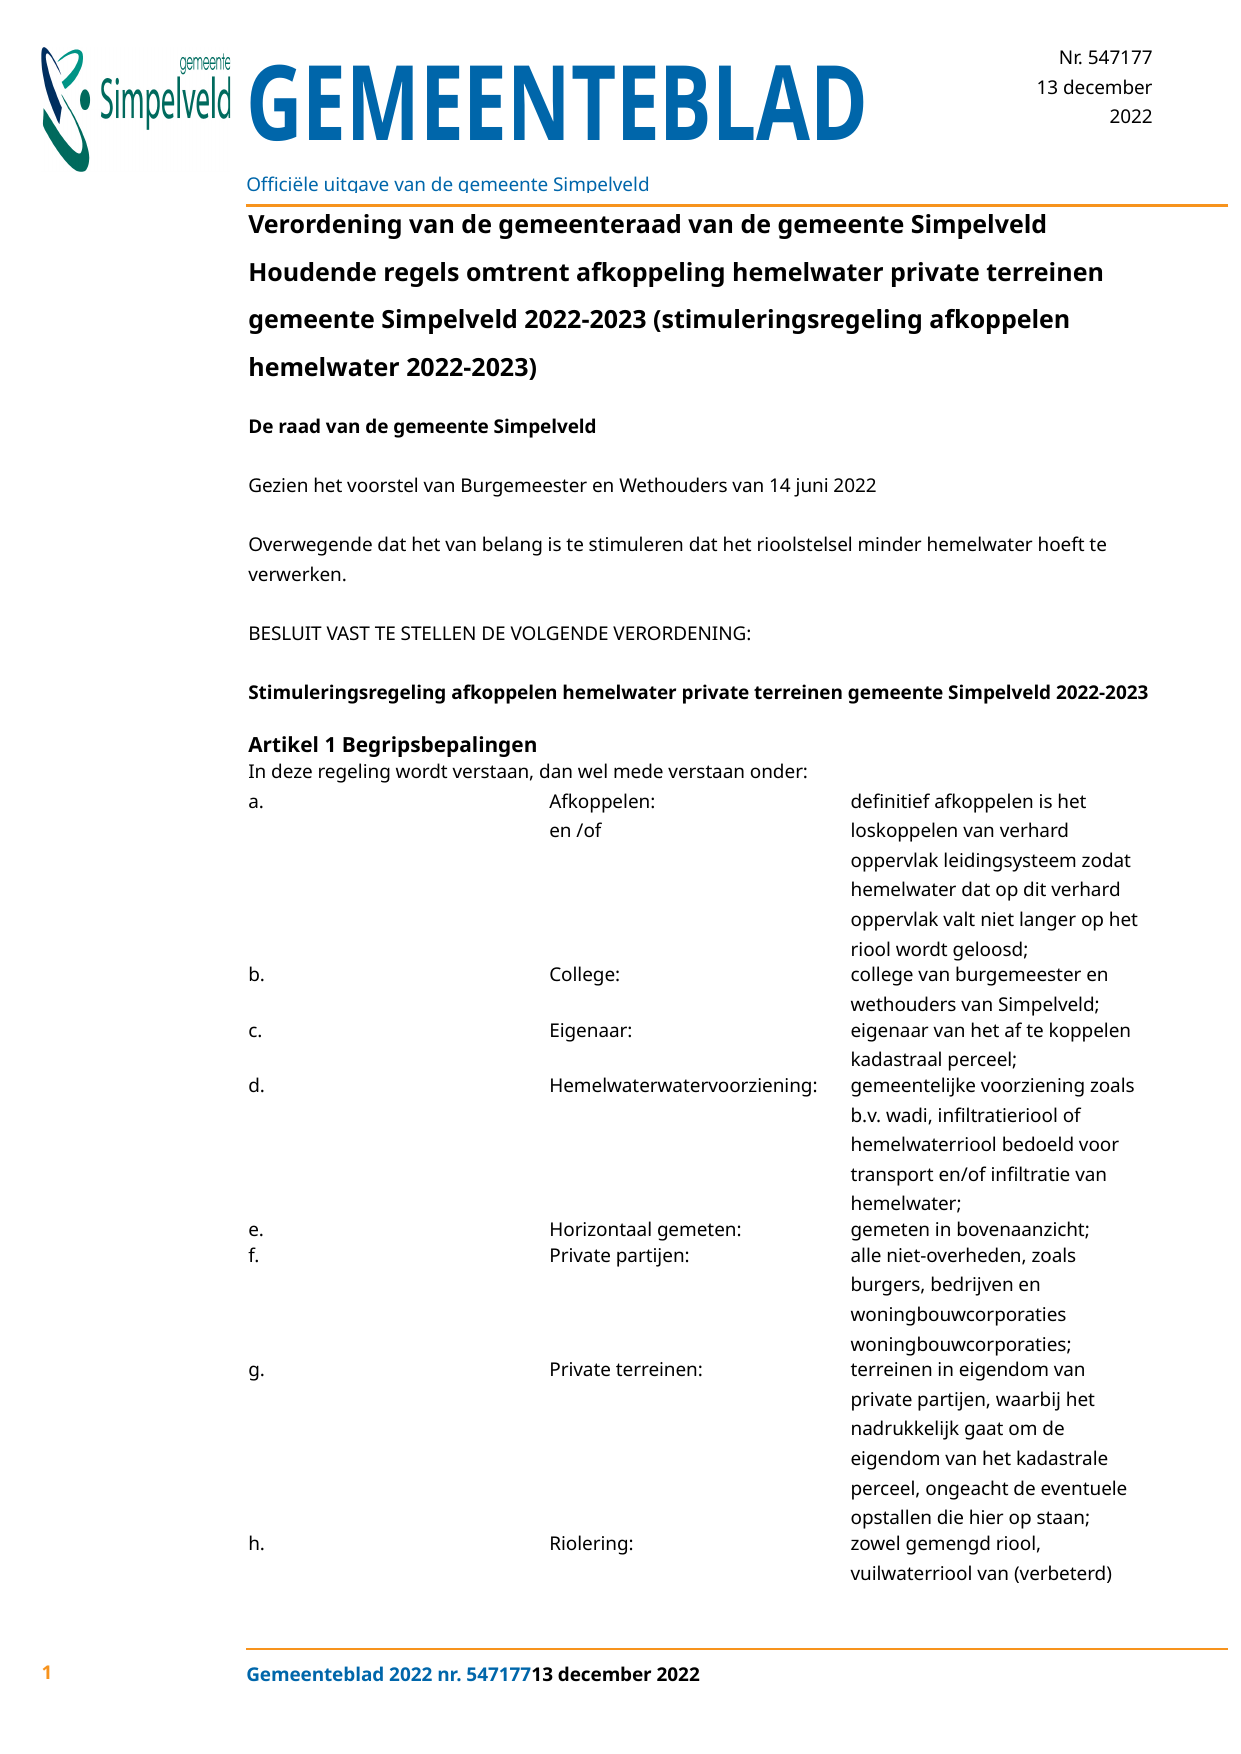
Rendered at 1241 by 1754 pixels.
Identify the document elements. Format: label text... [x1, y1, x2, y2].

table_cell Riolering: [549, 1530, 850, 1585]
table_cell f. [248, 1242, 549, 1356]
text BESLUIT VAST TE STELLEN DE VOLGENDE VERORDENING: [248, 620, 1152, 646]
table_cell Hemelwaterwatervoorziening: [549, 1072, 850, 1216]
table_cell terreinen in eigendom van private partijen, waarbij het nadrukkelijk gaat om de eigendom van het kadastrale perceel, ongeacht de eventuele opstallen die hier op staan; [850, 1356, 1152, 1530]
table_cell zowel gemengd riool, vuilwaterriool van (verbeterd) [850, 1530, 1152, 1585]
table_cell alle niet-overheden, zoals burgers, bedrijven en woningbouwcorporaties woningbouwcorporaties; [850, 1242, 1152, 1356]
table_header definitief afkoppelen is het loskoppelen van verhard oppervlak leidingsysteem zodat hemelwater dat op dit verhard oppervlak valt niet langer op het riool wordt geloosd; [850, 788, 1152, 962]
text Verordening van de gemeenteraad van de gemeente Simpelveld Houdende regels omtrent afkoppeling hemelwater private terreinen gemeente Simpelveld 2022-2023 (stimuleringsregeling afkoppelen hemelwater 2022-2023) [248, 207, 1152, 384]
table_cell Eigenaar: [549, 1017, 850, 1072]
text Overwegende dat het van belang is te stimuleren dat het rioolstelsel minder hemelwater hoeft te verwerken. [248, 531, 1152, 587]
table_cell college van burgemeester en wethouders van Simpelveld; [850, 962, 1152, 1017]
table_cell Private partijen: [549, 1242, 850, 1356]
table_cell Private terreinen: [549, 1356, 850, 1530]
table_cell College: [549, 962, 850, 1017]
table_cell d. [248, 1072, 549, 1216]
table_cell h. [248, 1530, 549, 1585]
table_header Afkoppelen: en /of [549, 788, 850, 962]
text Stimuleringsregeling afkoppelen hemelwater private terreinen gemeente Simpelveld 2022-2023 [248, 679, 1152, 705]
text De raad van de gemeente Simpelveld [248, 413, 1152, 439]
text In deze regeling wordt verstaan, dan wel mede verstaan onder: [248, 758, 1152, 784]
table_cell eigenaar van het af te koppelen kadastraal perceel; [850, 1017, 1152, 1072]
table_cell Horizontaal gemeten: [549, 1216, 850, 1242]
text Artikel 1 Begripsbepalingen [248, 730, 1152, 758]
table_cell g. [248, 1356, 549, 1530]
table_cell b. [248, 962, 549, 1017]
table_cell gemeentelijke voorziening zoals b.v. wadi, infiltratieriool of hemelwaterriool bedoeld voor transport en/of infiltratie van hemelwater; [850, 1072, 1152, 1216]
table_header a. [248, 788, 549, 962]
table_cell c. [248, 1017, 549, 1072]
table_cell gemeten in bovenaanzicht; [850, 1216, 1152, 1242]
picture [41, 47, 231, 172]
table_cell e. [248, 1216, 549, 1242]
text Gezien het voorstel van Burgemeester en Wethouders van 14 juni 2022 [248, 472, 1152, 498]
